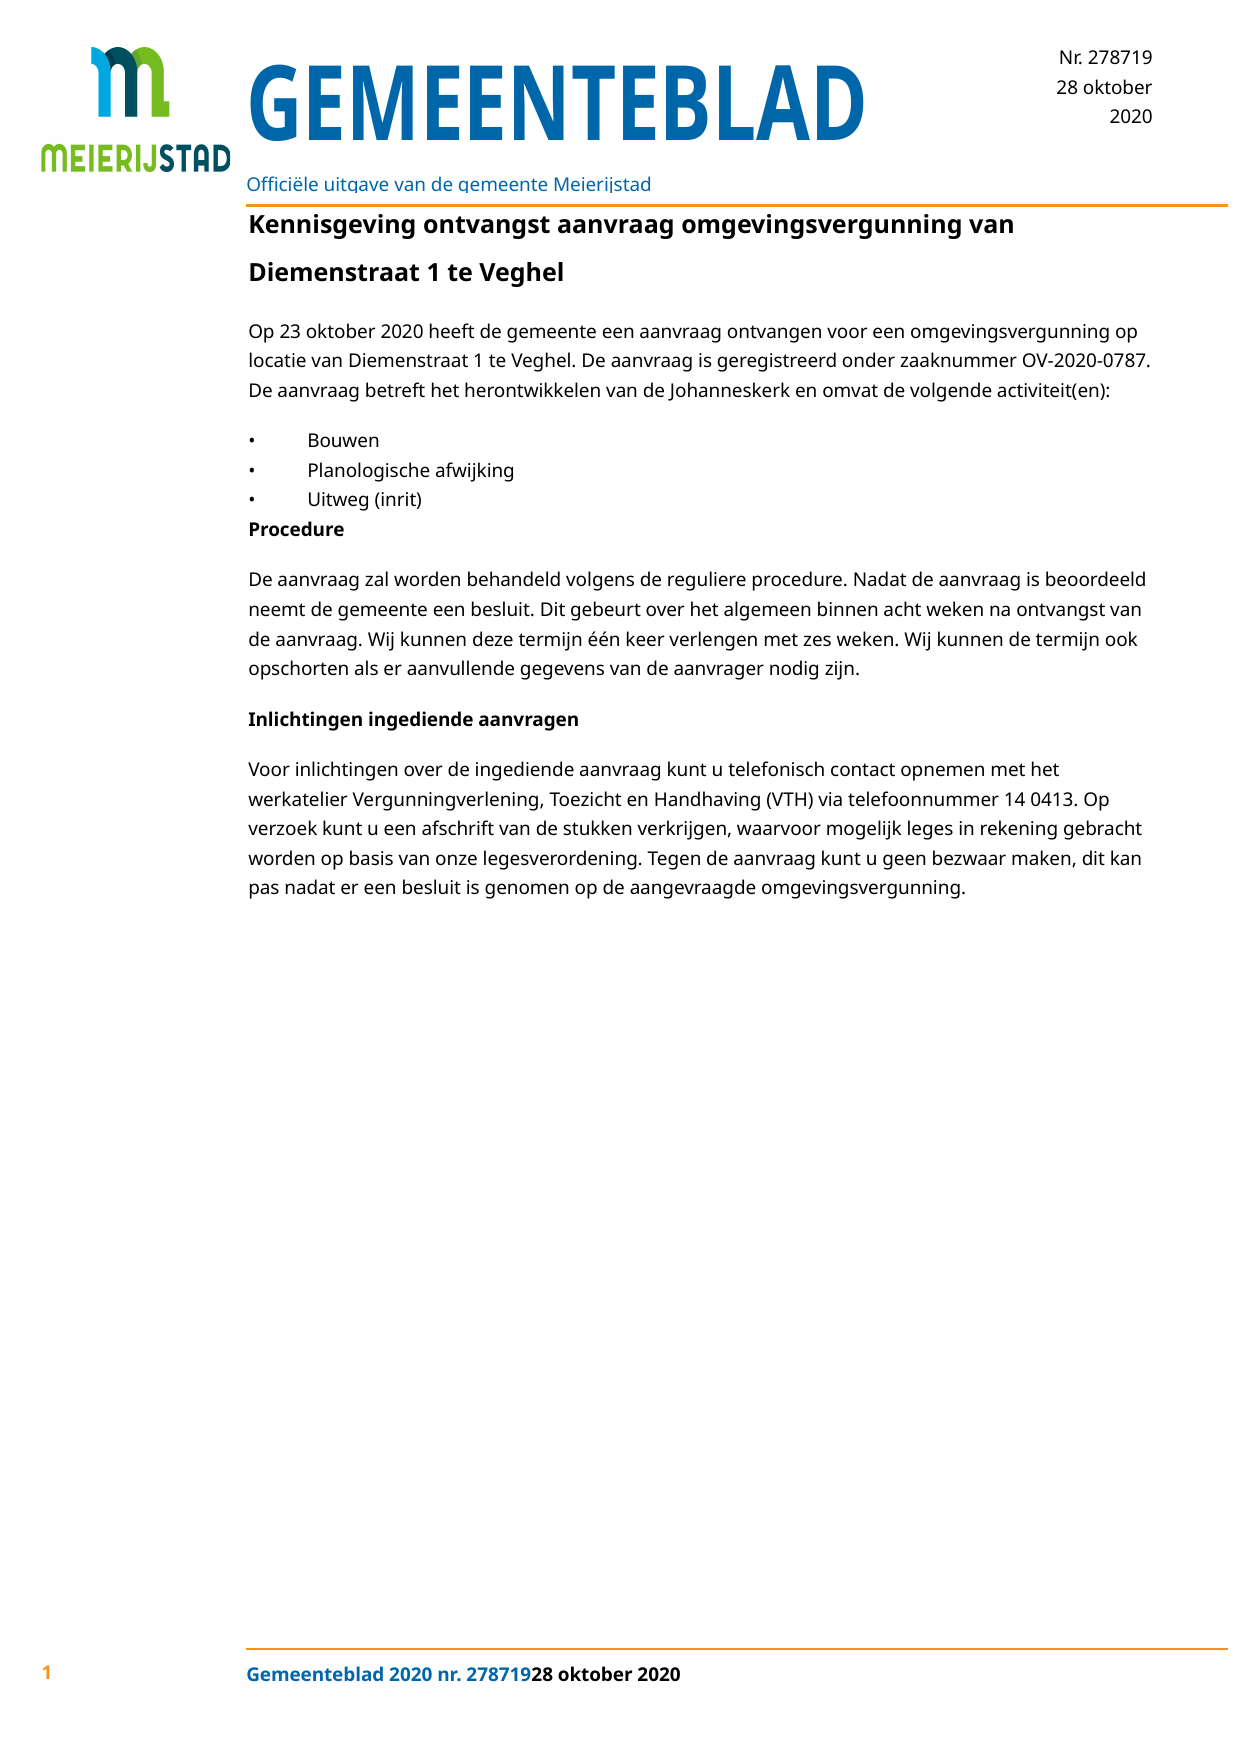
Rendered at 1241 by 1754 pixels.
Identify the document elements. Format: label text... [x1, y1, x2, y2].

text Kennisgeving ontvangst aanvraag omgevingsvergunning van Diemenstraat 1 te Veghel [248, 207, 1152, 288]
list Bouwen [248, 427, 1152, 453]
text Procedure [248, 516, 1152, 542]
text Inlichtingen ingediende aanvragen [248, 706, 1152, 732]
text De aanvraag zal worden behandeld volgens de reguliere procedure. Nadat de aanvraag is beoordeeld neemt de gemeente een besluit. Dit gebeurt over het algemeen binnen acht weken na ontvangst van de aanvraag. Wij kunnen deze termijn één keer verlengen met zes weken. Wij kunnen de termijn ook opschorten als er aanvullende gegevens van de aanvrager nodig zijn. [248, 567, 1152, 681]
list Planologische afwijking [248, 457, 1152, 483]
picture [41, 47, 231, 172]
text Op 23 oktober 2020 heeft de gemeente een aanvraag ontvangen voor een omgevingsvergunning op locatie van Diemenstraat 1 te Veghel. De aanvraag is geregistreerd onder zaaknummer OV-2020-0787. De aanvraag betreft het herontwikkelen van de Johanneskerk en omvat de volgende activiteit(en): [248, 318, 1152, 403]
text Voor inlichtingen over de ingediende aanvraag kunt u telefonisch contact opnemen met het werkatelier Vergunningverlening, Toezicht en Handhaving (VTH) via telefoonnummer 14 0413. Op verzoek kunt u een afschrift van de stukken verkrijgen, waarvoor mogelijk leges in rekening gebracht worden op basis van onze legesverordening. Tegen de aanvraag kunt u geen bezwaar maken, dit kan pas nadat er een besluit is genomen op de aangevraagde omgevingsvergunning. [248, 756, 1152, 900]
list Uitweg (inrit) [248, 487, 1152, 512]
